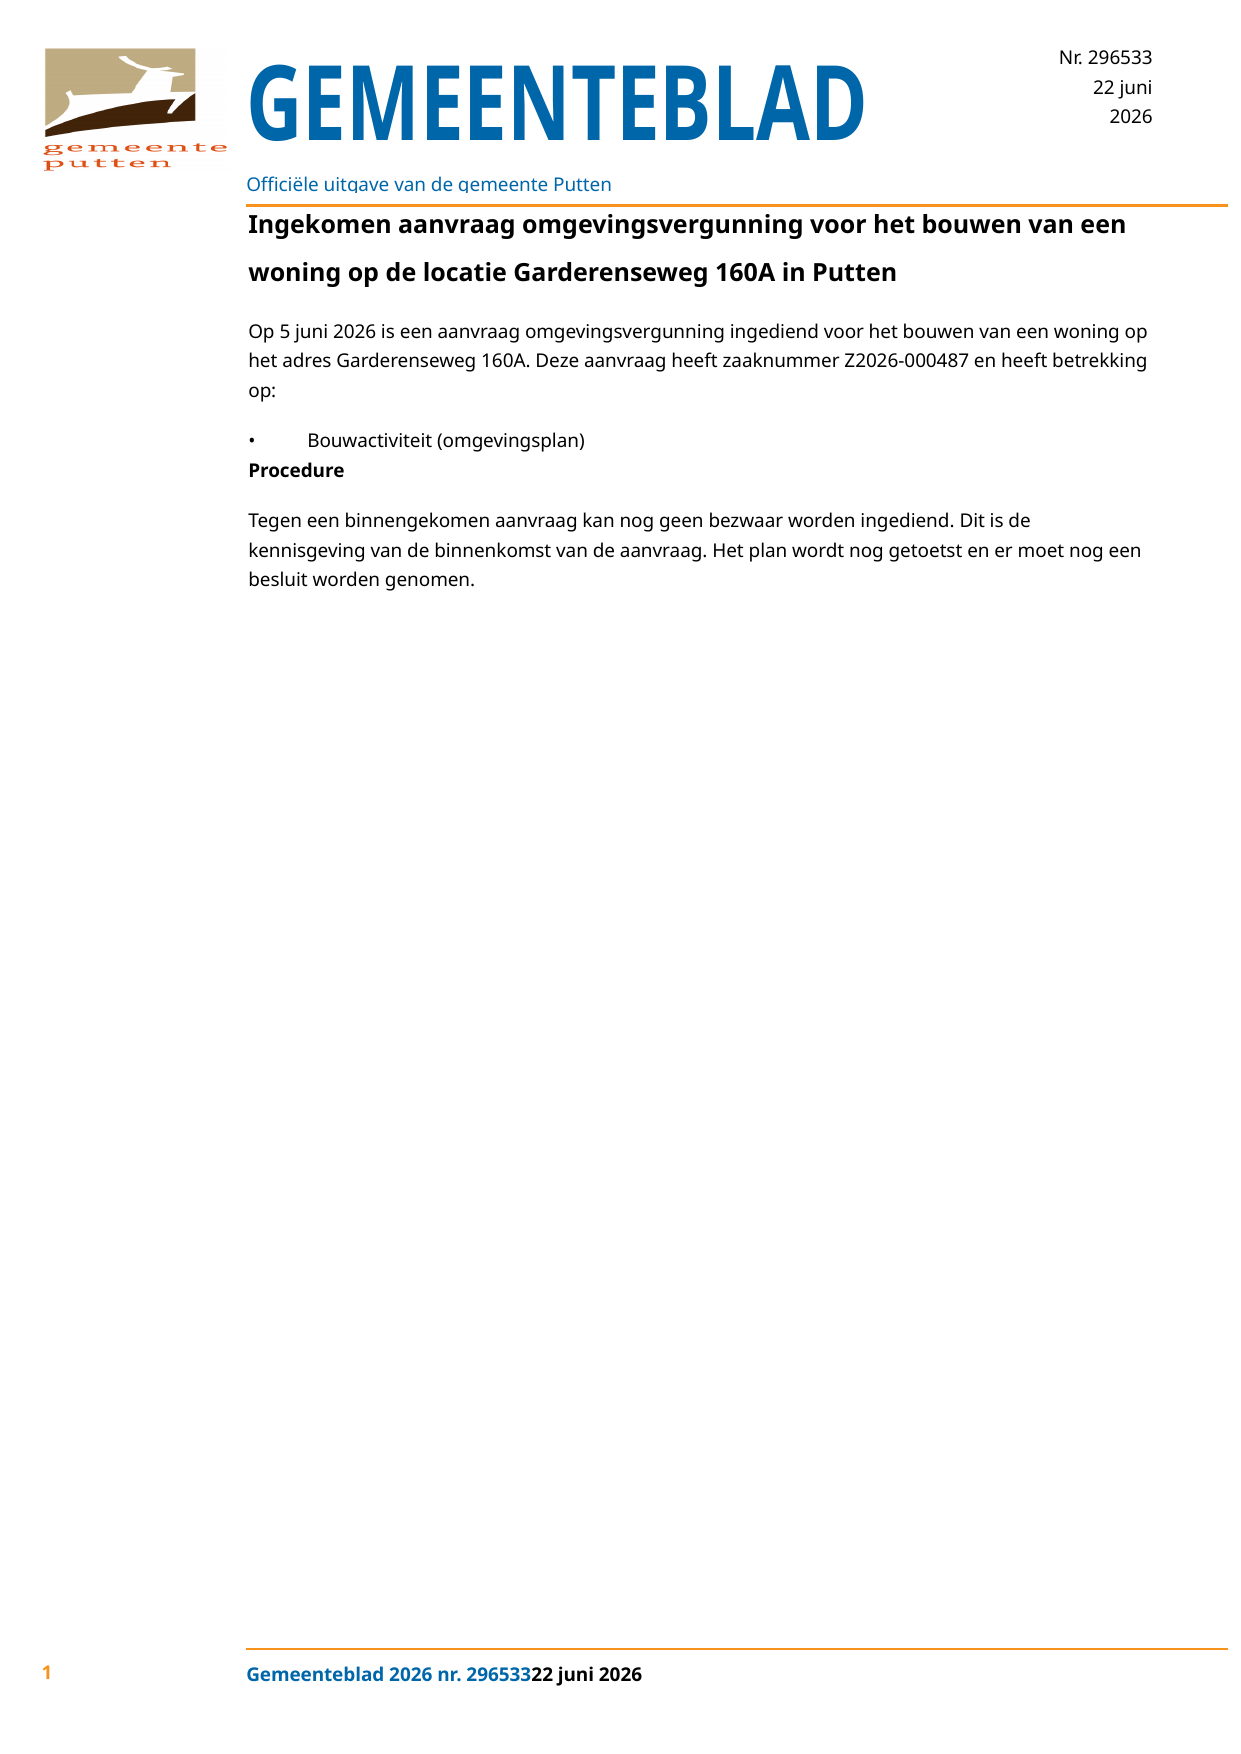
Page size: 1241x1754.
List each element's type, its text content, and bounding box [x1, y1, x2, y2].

picture [41, 47, 231, 172]
list Bouwactiviteit (omgevingsplan) [248, 427, 1152, 453]
text Ingekomen aanvraag omgevingsvergunning voor het bouwen van een woning op de locatie Garderenseweg 160A in Putten [248, 207, 1152, 288]
text Tegen een binnengekomen aanvraag kan nog geen bezwaar worden ingediend. Dit is de kennisgeving van de binnenkomst van de aanvraag. Het plan wordt nog getoetst en er moet nog een besluit worden genomen. [248, 507, 1152, 592]
text Procedure [248, 457, 1152, 483]
text Op 5 juni 2026 is een aanvraag omgevingsvergunning ingediend voor het bouwen van een woning op het adres Garderenseweg 160A. Deze aanvraag heeft zaaknummer Z2026-000487 en heeft betrekking op: [248, 318, 1152, 403]
